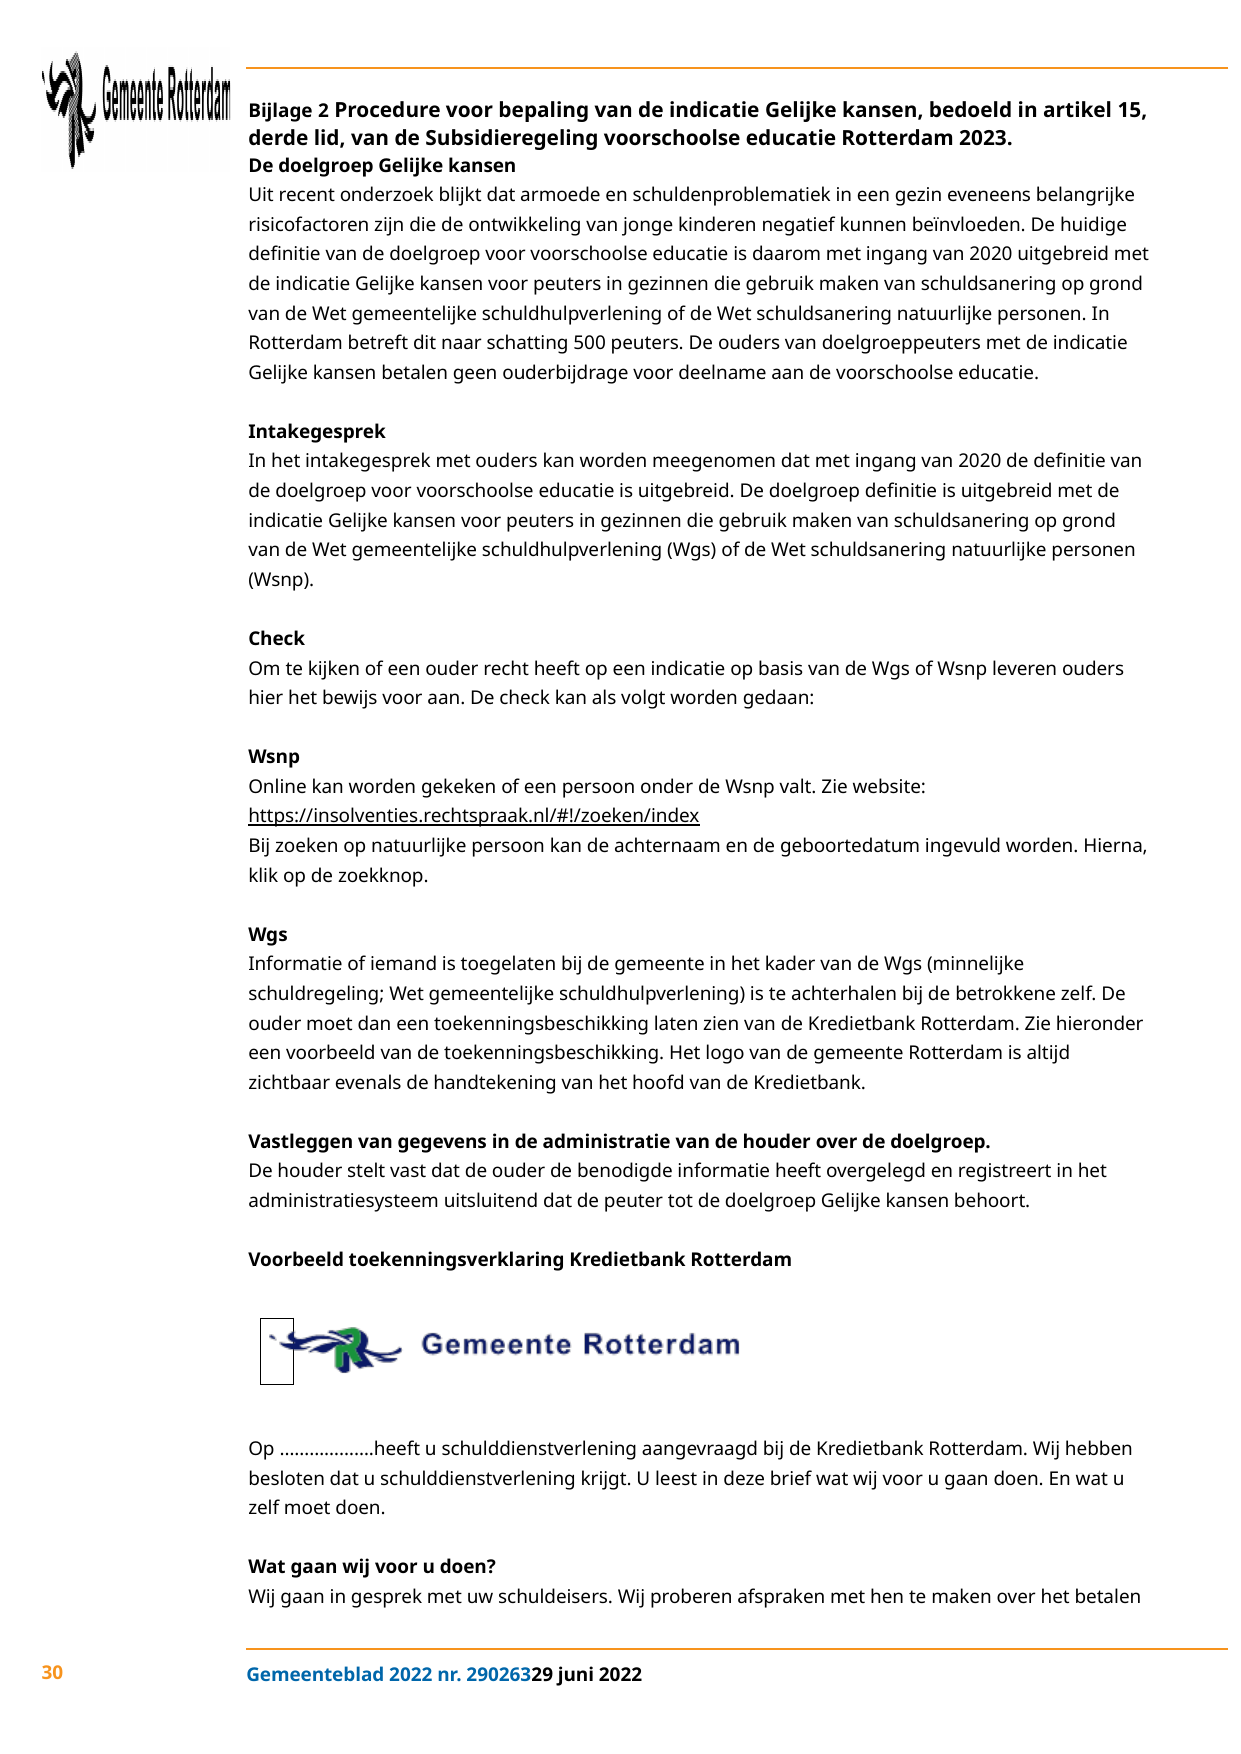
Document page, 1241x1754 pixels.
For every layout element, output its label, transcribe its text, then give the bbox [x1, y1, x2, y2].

text De doelgroep Gelijke kansen [248, 152, 1152, 177]
text Wij gaan in gesprek met uw schuldeisers. Wij proberen afspraken met hen te maken over het betalen [248, 1583, 1152, 1609]
text Wat gaan wij voor u doen? [248, 1554, 1152, 1579]
text In het intakegesprek met ouders kan worden meegenomen dat met ingang van 2020 de definitie van de doelgroep voor voorschoolse educatie is uitgebreid. De doelgroep definitie is uitgebreid met de indicatie Gelijke kansen voor peuters in gezinnen die gebruik maken van schuldsanering op grond van de Wet gemeentelijke schuldhulpverlening (Wgs) of de Wet schuldsanering natuurlijke personen (Wsnp). [248, 448, 1152, 592]
text Op ……………….heeft u schulddienstverlening aangevraagd bij de Kredietbank Rotterdam. Wij hebben besloten dat u schulddienstverlening krijgt. U leest in deze brief wat wij voor u gaan doen. En wat u zelf moet doen. [248, 1435, 1152, 1520]
text Bijlage 2 Procedure voor bepaling van de indicatie Gelijke kansen, bedoeld in artikel 15, derde lid, van de Subsidieregeling voorschoolse educatie Rotterdam 2023. [248, 95, 1152, 152]
text Intakegesprek [248, 418, 1152, 444]
text Vastleggen van gegevens in de administratie van de houder over de doelgroep. [248, 1128, 1152, 1154]
text Wsnp [248, 743, 1152, 769]
picture [41, 47, 231, 172]
text De houder stelt vast dat de ouder de benodigde informatie heeft overgelegd en registreert in het administratiesysteem uitsluitend dat de peuter tot de doelgroep Gelijke kansen behoort. [248, 1158, 1152, 1213]
text Voorbeeld toekenningsverklaring Kredietbank Rotterdam [248, 1246, 1152, 1272]
text Om te kijken of een ouder recht heeft op een indicatie op basis van de Wgs of Wsnp leveren ouders hier het bewijs voor aan. De check kan als volgt worden gedaan: [248, 655, 1152, 710]
text Bij zoeken op natuurlijke persoon kan de achternaam en de geboortedatum ingevuld worden. Hierna, klik op de zoekknop. [248, 832, 1152, 887]
picture [268, 1326, 742, 1376]
text Online kan worden gekeken of een persoon onder de Wsnp valt. Zie website: https://insolventies.rechtspraak.nl/#!/zoeken/index [248, 773, 1152, 828]
text Check [248, 625, 1152, 651]
text Wgs [248, 921, 1152, 947]
text Informatie of iemand is toegelaten bij de gemeente in het kader van de Wgs (minnelijke schuldregeling; Wet gemeentelijke schuldhulpverlening) is te achterhalen bij de betrokkene zelf. De ouder moet dan een toekenningsbeschikking laten zien van de Kredietbank Rotterdam. Zie hieronder een voorbeeld van de toekenningsbeschikking. Het logo van de gemeente Rotterdam is altijd zichtbaar evenals de handtekening van het hoofd van de Kredietbank. [248, 951, 1152, 1094]
text Uit recent onderzoek blijkt dat armoede en schuldenproblematiek in een gezin eveneens belangrijke risicofactoren zijn die de ontwikkeling van jonge kinderen negatief kunnen beïnvloeden. De huidige definitie van de doelgroep voor voorschoolse educatie is daarom met ingang van 2020 uitgebreid met de indicatie Gelijke kansen voor peuters in gezinnen die gebruik maken van schuldsanering op grond van de Wet gemeentelijke schuldhulpverlening of de Wet schuldsanering natuurlijke personen. In Rotterdam betreft dit naar schatting 500 peuters. De ouders van doelgroeppeuters met de indicatie Gelijke kansen betalen geen ouderbijdrage voor deelname aan de voorschoolse educatie. [248, 181, 1152, 384]
